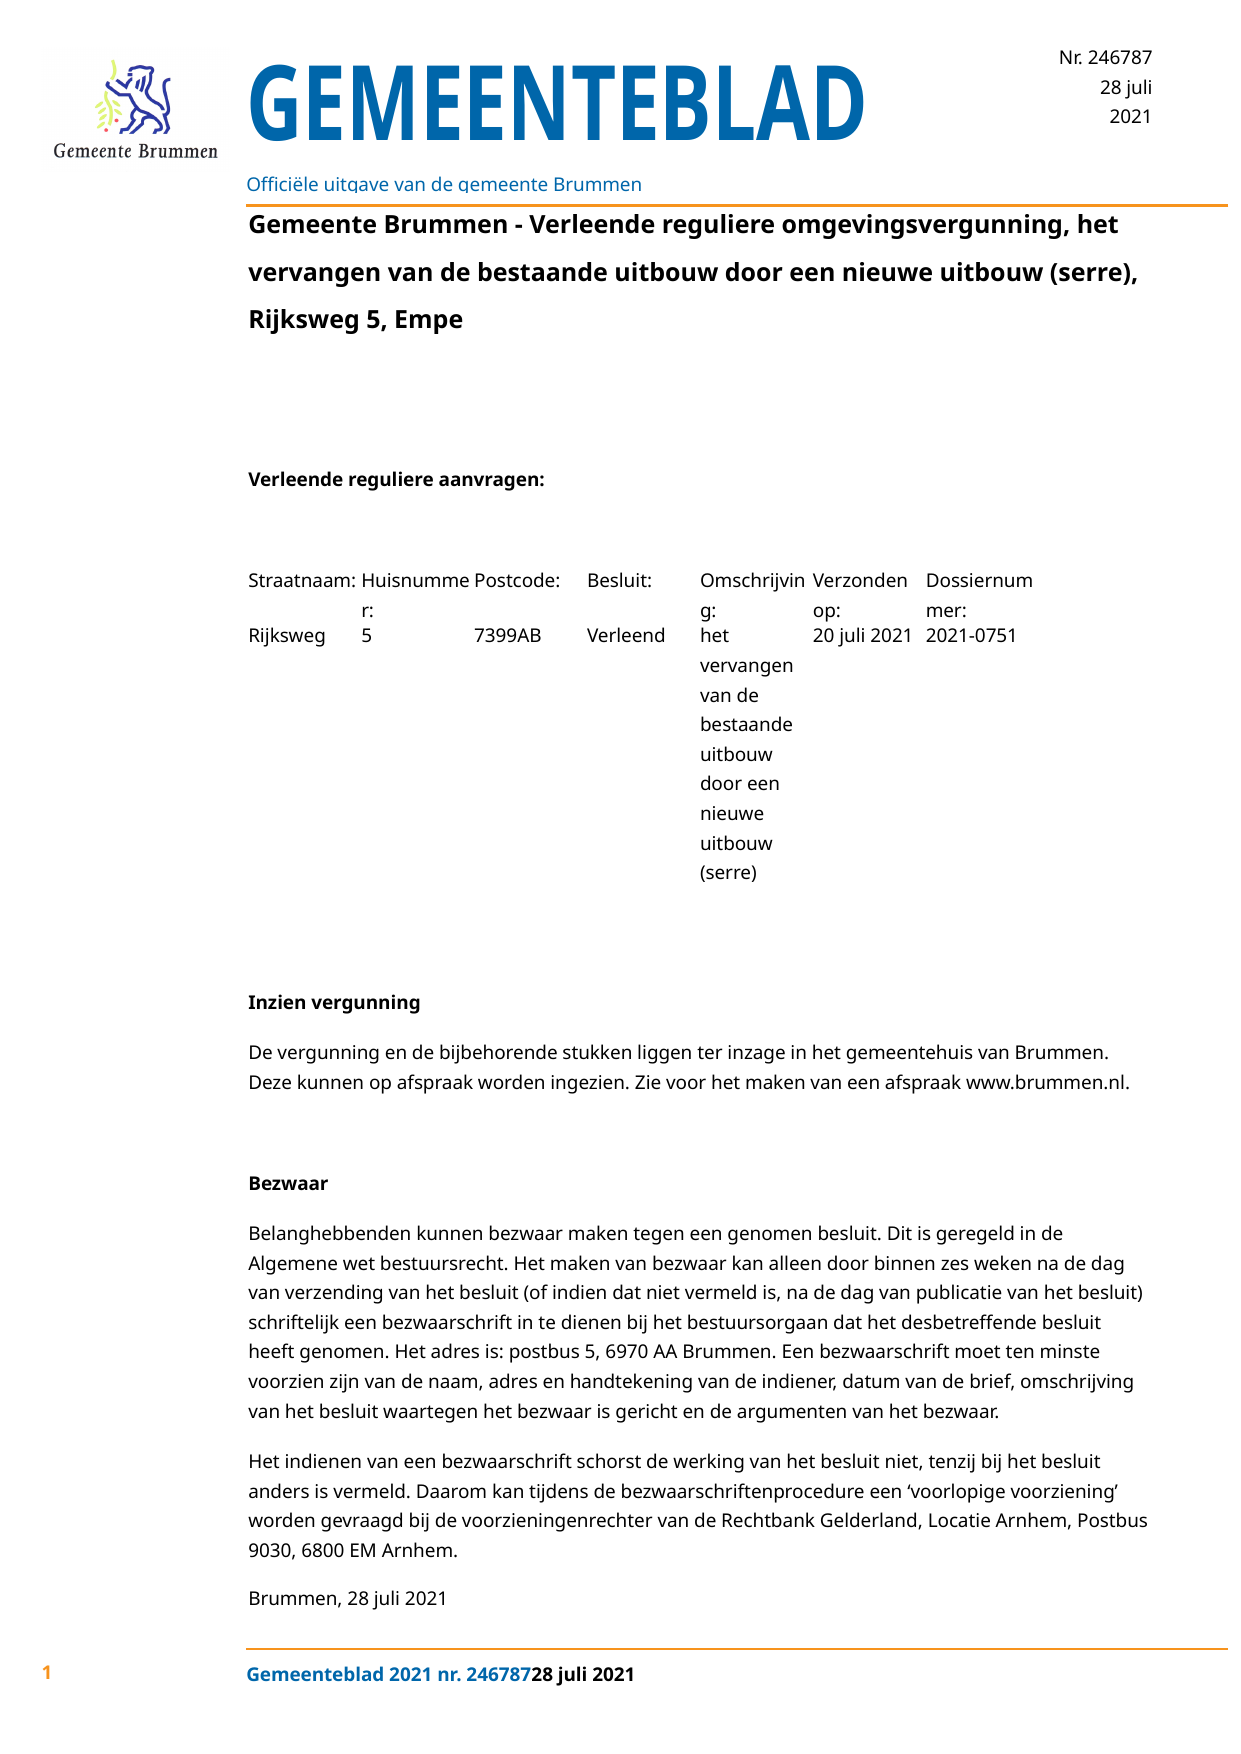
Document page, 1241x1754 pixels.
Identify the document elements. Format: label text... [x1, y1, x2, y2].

table_header Verzonden op: [813, 567, 926, 623]
table_header [1039, 567, 1152, 623]
table_cell 7399AB [474, 623, 587, 885]
text De vergunning en de bijbehorende stukken liggen ter inzage in het gemeentehuis van Brummen. Deze kunnen op afspraak worden ingezien. Zie voor het maken van een afspraak www.brummen.nl. [248, 1039, 1152, 1095]
table_header Dossiernummer: [926, 567, 1038, 623]
table_cell 5 [361, 623, 474, 885]
text Verleende reguliere aanvragen: [248, 466, 1152, 492]
table_cell 2021-0751 [926, 623, 1038, 885]
table_cell Verleend [587, 623, 700, 885]
text Belanghebbenden kunnen bezwaar maken tegen een genomen besluit. Dit is geregeld in de Algemene wet bestuursrecht. Het maken van bezwaar kan alleen door binnen zes weken na de dag van verzending van het besluit (of indien dat niet vermeld is, na de dag van publicatie van het besluit) schriftelijk een bezwaarschrift in te dienen bij het bestuursorgaan dat het desbetreffende besluit heeft genomen. Het adres is: postbus 5, 6970 AA Brummen. Een bezwaarschrift moet ten minste voorzien zijn van de naam, adres en handtekening van de indiener, datum van de brief, omschrijving van het besluit waartegen het bezwaar is gericht en de argumenten van het bezwaar. [248, 1220, 1152, 1423]
table_cell het vervangen van de bestaande uitbouw door een nieuwe uitbouw (serre) [700, 623, 813, 885]
text Bezwaar [248, 1170, 1152, 1196]
picture [41, 47, 231, 172]
table_cell Rijksweg [248, 623, 361, 885]
text Inzien vergunning [248, 989, 1152, 1015]
table_cell 20 juli 2021 [813, 623, 926, 885]
text Het indienen van een bezwaarschrift schorst de werking van het besluit niet, tenzij bij het besluit anders is vermeld. Daarom kan tijdens de bezwaarschriftenprocedure een ‘voorlopige voorziening’ worden gevraagd bij de voorzieningenrechter van de Rechtbank Gelderland, Locatie Arnhem, Postbus 9030, 6800 EM Arnhem. [248, 1448, 1152, 1563]
text Gemeente Brummen - Verleende reguliere omgevingsvergunning, het vervangen van de bestaande uitbouw door een nieuwe uitbouw (serre), Rijksweg 5, Empe [248, 207, 1152, 336]
text Brummen, 28 juli 2021 [248, 1585, 1152, 1611]
table_header Besluit: [587, 567, 700, 623]
table_header Straatnaam: [248, 567, 361, 623]
table_header Huisnummer: [361, 567, 474, 623]
table_header Postcode: [474, 567, 587, 623]
table_header Omschrijving: [700, 567, 813, 623]
table_cell [1039, 623, 1152, 885]
